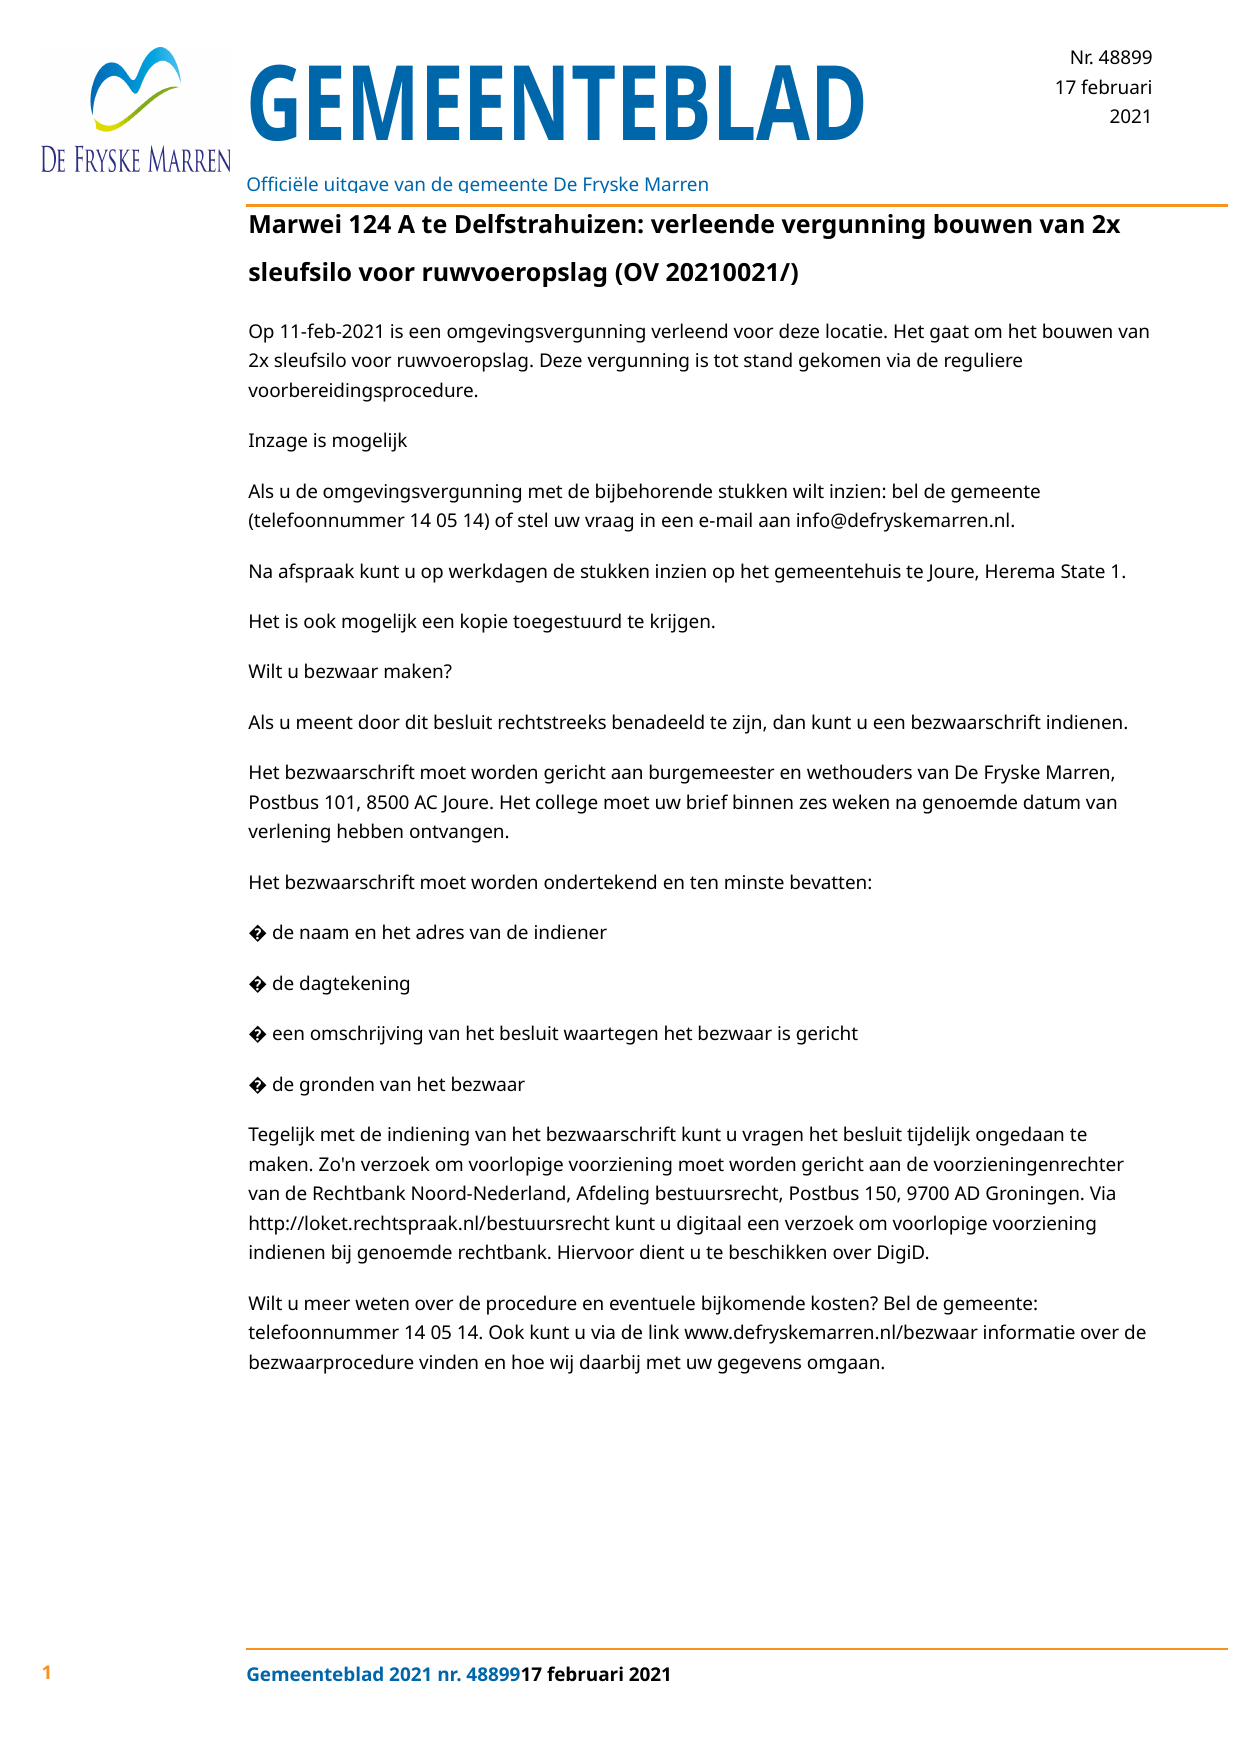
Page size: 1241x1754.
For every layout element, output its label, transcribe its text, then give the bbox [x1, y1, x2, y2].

text Inzage is mogelijk [248, 427, 1152, 453]
picture [41, 47, 231, 172]
text Wilt u meer weten over de procedure en eventuele bijkomende kosten? Bel de gemeente: telefoonnummer 14 05 14. Ook kunt u via de link www.defryskemarren.nl/bezwaar informatie over de bezwaarprocedure vinden en hoe wij daarbij met uw gegevens omgaan. [248, 1290, 1152, 1375]
text Het bezwaarschrift moet worden ondertekend en ten minste bevatten: [248, 869, 1152, 895]
text Op 11-feb-2021 is een omgevingsvergunning verleend voor deze locatie. Het gaat om het bouwen van 2x sleufsilo voor ruwvoeropslag. Deze vergunning is tot stand gekomen via de reguliere voorbereidingsprocedure. [248, 318, 1152, 403]
text � de dagtekening [248, 970, 1152, 996]
text Als u de omgevingsvergunning met de bijbehorende stukken wilt inzien: bel de gemeente (telefoonnummer 14 05 14) of stel uw vraag in een e-mail aan info@defryskemarren.nl. [248, 478, 1152, 533]
text � de gronden van het bezwaar [248, 1071, 1152, 1097]
text Wilt u bezwaar maken? [248, 659, 1152, 684]
text � een omschrijving van het besluit waartegen het bezwaar is gericht [248, 1020, 1152, 1046]
text Na afspraak kunt u op werkdagen de stukken inzien op het gemeentehuis te Joure, Herema State 1. [248, 558, 1152, 584]
text Het bezwaarschrift moet worden gericht aan burgemeester en wethouders van De Fryske Marren, Postbus 101, 8500 AC Joure. Het college moet uw brief binnen zes weken na genoemde datum van verlening hebben ontvangen. [248, 759, 1152, 844]
text � de naam en het adres van de indiener [248, 919, 1152, 945]
text Als u meent door dit besluit rechtstreeks benadeeld te zijn, dan kunt u een bezwaarschrift indienen. [248, 709, 1152, 735]
text Tegelijk met de indiening van het bezwaarschrift kunt u vragen het besluit tijdelijk ongedaan te maken. Zo'n verzoek om voorlopige voorziening moet worden gericht aan de voorzieningenrechter van de Rechtbank Noord-Nederland, Afdeling bestuursrecht, Postbus 150, 9700 AD Groningen. Via http://loket.rechtspraak.nl/bestuursrecht kunt u digitaal een verzoek om voorlopige voorziening indienen bij genoemde rechtbank. Hiervoor dient u te beschikken over DigiD. [248, 1121, 1152, 1265]
text Marwei 124 A te Delfstrahuizen: verleende vergunning bouwen van 2x sleufsilo voor ruwvoeropslag (OV 20210021/) [248, 207, 1152, 288]
text Het is ook mogelijk een kopie toegestuurd te krijgen. [248, 608, 1152, 634]
